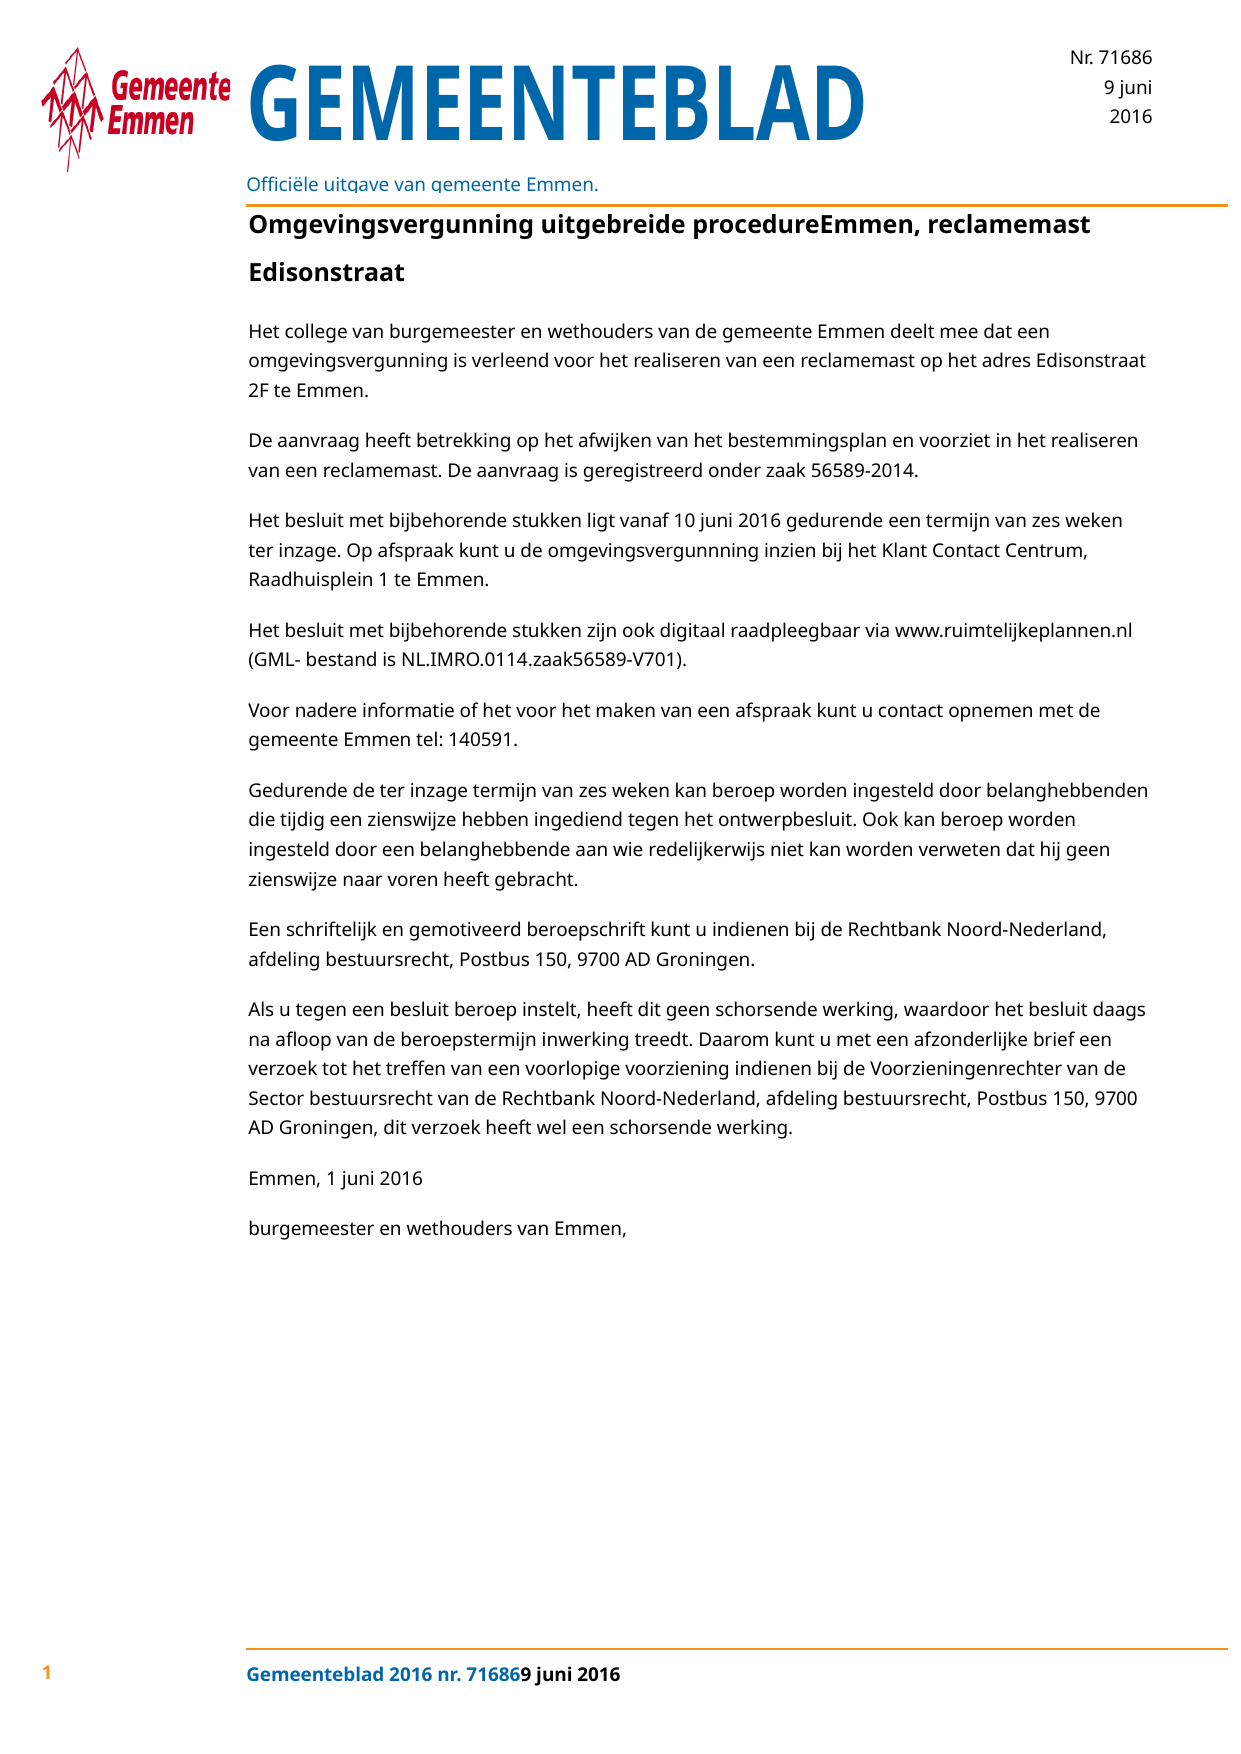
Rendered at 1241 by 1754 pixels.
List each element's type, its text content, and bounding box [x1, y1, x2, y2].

text Het besluit met bijbehorende stukken zijn ook digitaal raadpleegbaar via www.ruimtelijkeplannen.nl (GML- bestand is NL.IMRO.0114.zaak56589-V701). [248, 617, 1152, 672]
text Voor nadere informatie of het voor het maken van een afspraak kunt u contact opnemen met de gemeente Emmen tel: 140591. [248, 697, 1152, 752]
text Emmen, 1 juni 2016 [248, 1165, 1152, 1191]
text burgemeester en wethouders van Emmen, [248, 1215, 1152, 1241]
text Het besluit met bijbehorende stukken ligt vanaf 10 juni 2016 gedurende een termijn van zes weken ter inzage. Op afspraak kunt u de omgevingsvergunnning inzien bij het Klant Contact Centrum, Raadhuisplein 1 te Emmen. [248, 507, 1152, 592]
text Als u tegen een besluit beroep instelt, heeft dit geen schorsende werking, waardoor het besluit daags na afloop van de beroepstermijn inwerking treedt. Daarom kunt u met een afzonderlijke brief een verzoek tot het treffen van een voorlopige voorziening indienen bij de Voorzieningenrechter van de Sector bestuursrecht van de Rechtbank Noord-Nederland, afdeling bestuursrecht, Postbus 150, 9700 AD Groningen, dit verzoek heeft wel een schorsende werking. [248, 996, 1152, 1140]
text Het college van burgemeester en wethouders van de gemeente Emmen deelt mee dat een omgevingsvergunning is verleend voor het realiseren van een reclamemast op het adres Edisonstraat 2F te Emmen. [248, 318, 1152, 403]
text Een schriftelijk en gemotiveerd beroepschrift kunt u indienen bij de Rechtbank Noord-Nederland, afdeling bestuursrecht, Postbus 150, 9700 AD Groningen. [248, 916, 1152, 972]
text Gedurende de ter inzage termijn van zes weken kan beroep worden ingesteld door belanghebbenden die tijdig een zienswijze hebben ingediend tegen het ontwerpbesluit. Ook kan beroep worden ingesteld door een belanghebbende aan wie redelijkerwijs niet kan worden verweten dat hij geen zienswijze naar voren heeft gebracht. [248, 777, 1152, 892]
picture [41, 47, 231, 172]
text Omgevingsvergunning uitgebreide procedureEmmen, reclamemast Edisonstraat [248, 207, 1152, 288]
text De aanvraag heeft betrekking op het afwijken van het bestemmingsplan en voorziet in het realiseren van een reclamemast. De aanvraag is geregistreerd onder zaak 56589-2014. [248, 427, 1152, 483]
